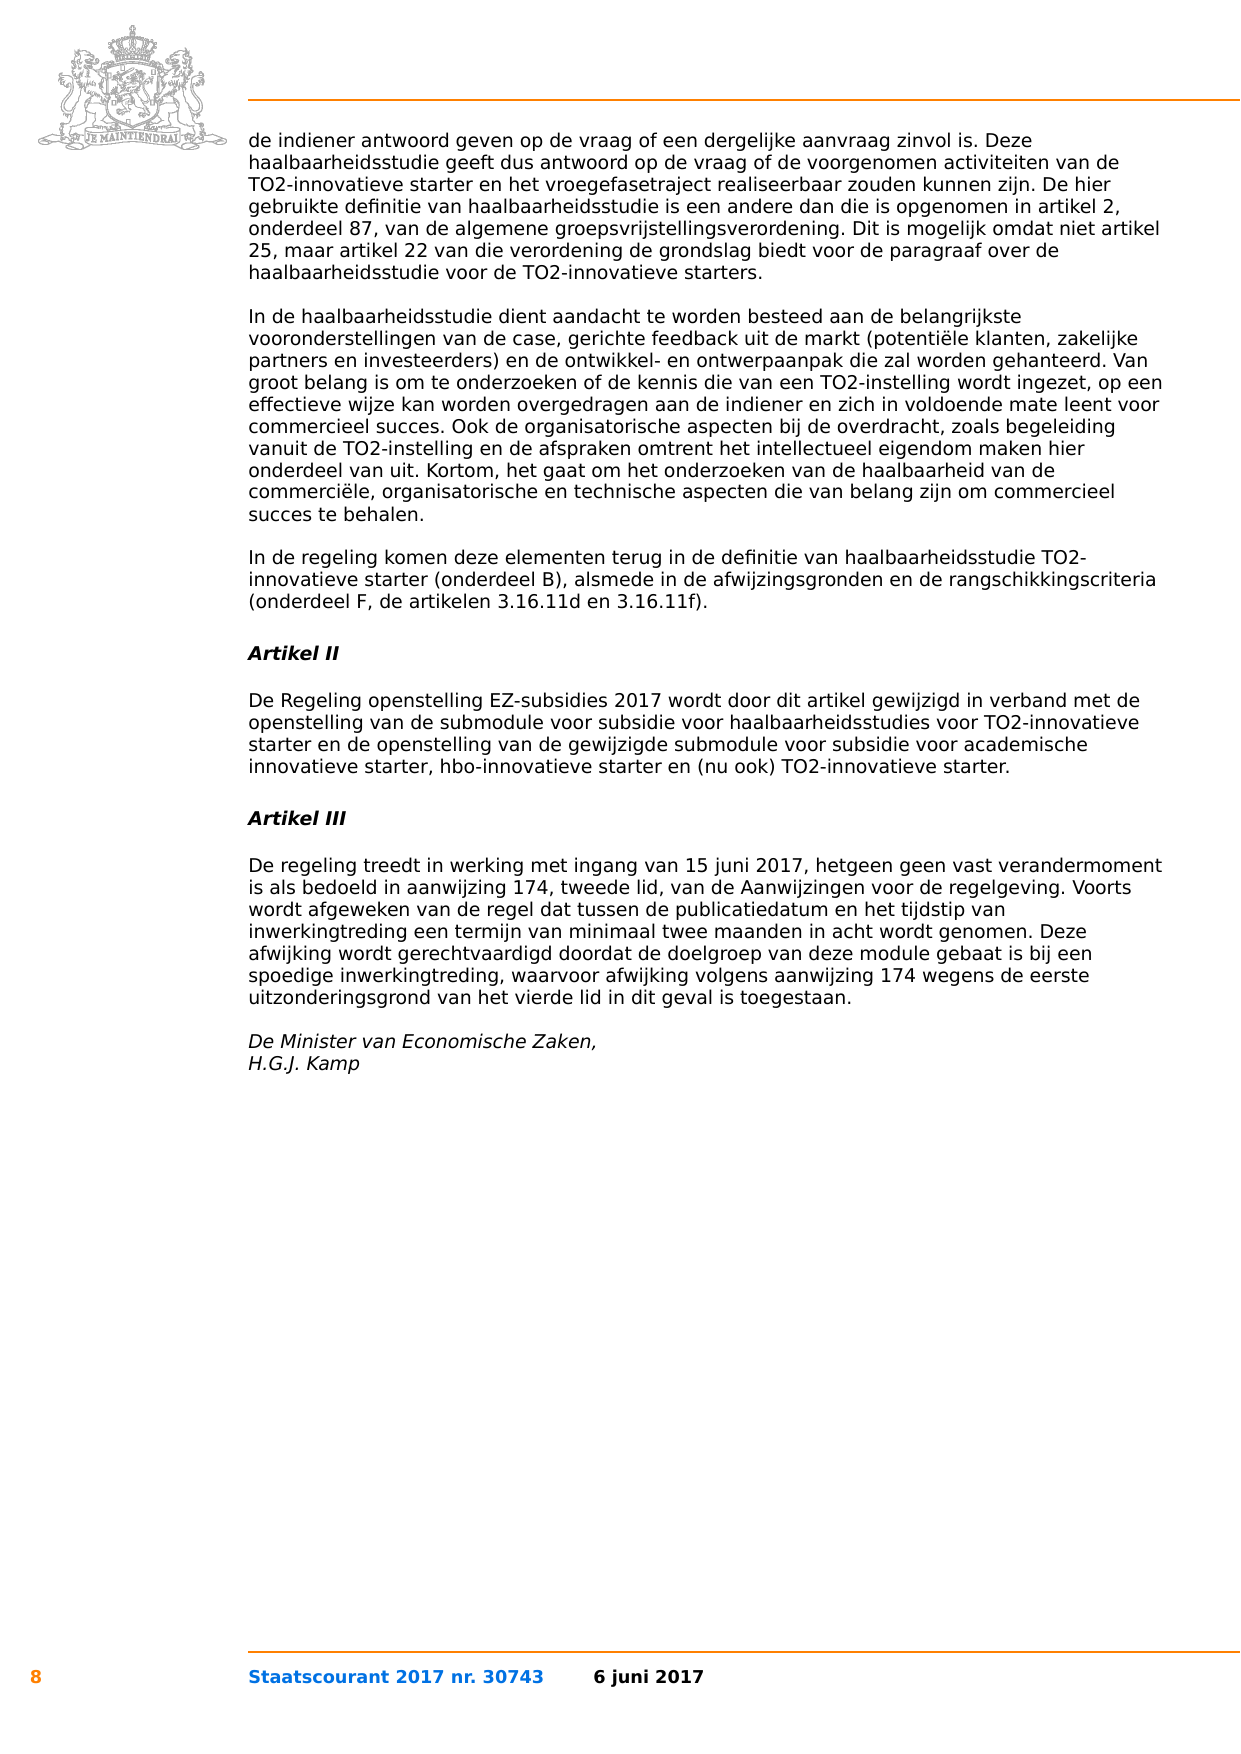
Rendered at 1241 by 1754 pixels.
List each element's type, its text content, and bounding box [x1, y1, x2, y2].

text In de haalbaarheidsstudie dient aandacht te worden besteed aan de belangrijkste vooronderstellingen van de case, gerichte feedback uit de markt (potentiële klanten, zakelijke partners en investeerders) en de ontwikkel- en ontwerpaanpak die zal worden gehanteerd. Van groot belang is om te onderzoeken of de kennis die van een TO2-instelling wordt ingezet, op een effectieve wijze kan worden overgedragen aan de indiener en zich in voldoende mate leent voor commercieel succes. Ook de organisatorische aspecten bij de overdracht, zoals begeleiding vanuit de TO2-instelling en de afspraken omtrent het intellectueel eigendom maken hier onderdeel van uit. Kortom, het gaat om het onderzoeken van de haalbaarheid van de commerciële, organisatorische en technische aspecten die van belang zijn om commercieel succes te behalen. [248, 306, 1163, 525]
text In de regeling komen deze elementen terug in de definitie van haalbaarheidsstudie TO2-innovatieve starter (onderdeel B), alsmede in de afwijzingsgronden en de rangschikkingscriteria (onderdeel F, de artikelen 3.16.11d en 3.16.11f). [248, 547, 1163, 613]
text De regeling treedt in werking met ingang van 15 juni 2017, hetgeen geen vast verandermoment is als bedoeld in aanwijzing 174, tweede lid, van de Aanwijzingen voor de regelgeving. Voorts wordt afgeweken van de regel dat tussen de publicatiedatum en het tijdstip van inwerkingtreding een termijn van minimaal twee maanden in acht wordt genomen. Deze afwijking wordt gerechtvaardigd doordat de doelgroep van deze module gebaat is bij een spoedige inwerkingtreding, waarvoor afwijking volgens aanwijzing 174 wegens de eerste uitzonderingsgrond van het vierde lid in dit geval is toegestaan. [248, 855, 1163, 1009]
text de indiener antwoord geven op de vraag of een dergelijke aanvraag zinvol is. Deze haalbaarheidsstudie geeft dus antwoord op de vraag of de voorgenomen activiteiten van de TO2-innovatieve starter en het vroegefasetraject realiseerbaar zouden kunnen zijn. De hier gebruikte definitie van haalbaarheidsstudie is een andere dan die is opgenomen in artikel 2, onderdeel 87, van de algemene groepsvrijstellingsverordening. Dit is mogelijk omdat niet artikel 25, maar artikel 22 van die verordening de grondslag biedt voor de paragraaf over de haalbaarheidsstudie voor de TO2-innovatieve starters. [248, 130, 1163, 284]
subtitle Artikel II [248, 643, 1163, 665]
text De Regeling openstelling EZ-subsidies 2017 wordt door dit artikel gewijzigd in verband met de openstelling van de submodule voor subsidie voor haalbaarheidsstudies voor TO2-innovatieve starter en de openstelling van de gewijzigde submodule voor subsidie voor academische innovatieve starter, hbo-innovatieve starter en (nu ook) TO2-innovatieve starter. [248, 690, 1163, 778]
text De Minister van Economische Zaken, H.G.J. Kamp [248, 1031, 1163, 1075]
subtitle Artikel III [248, 808, 1163, 830]
picture [38, 25, 227, 150]
